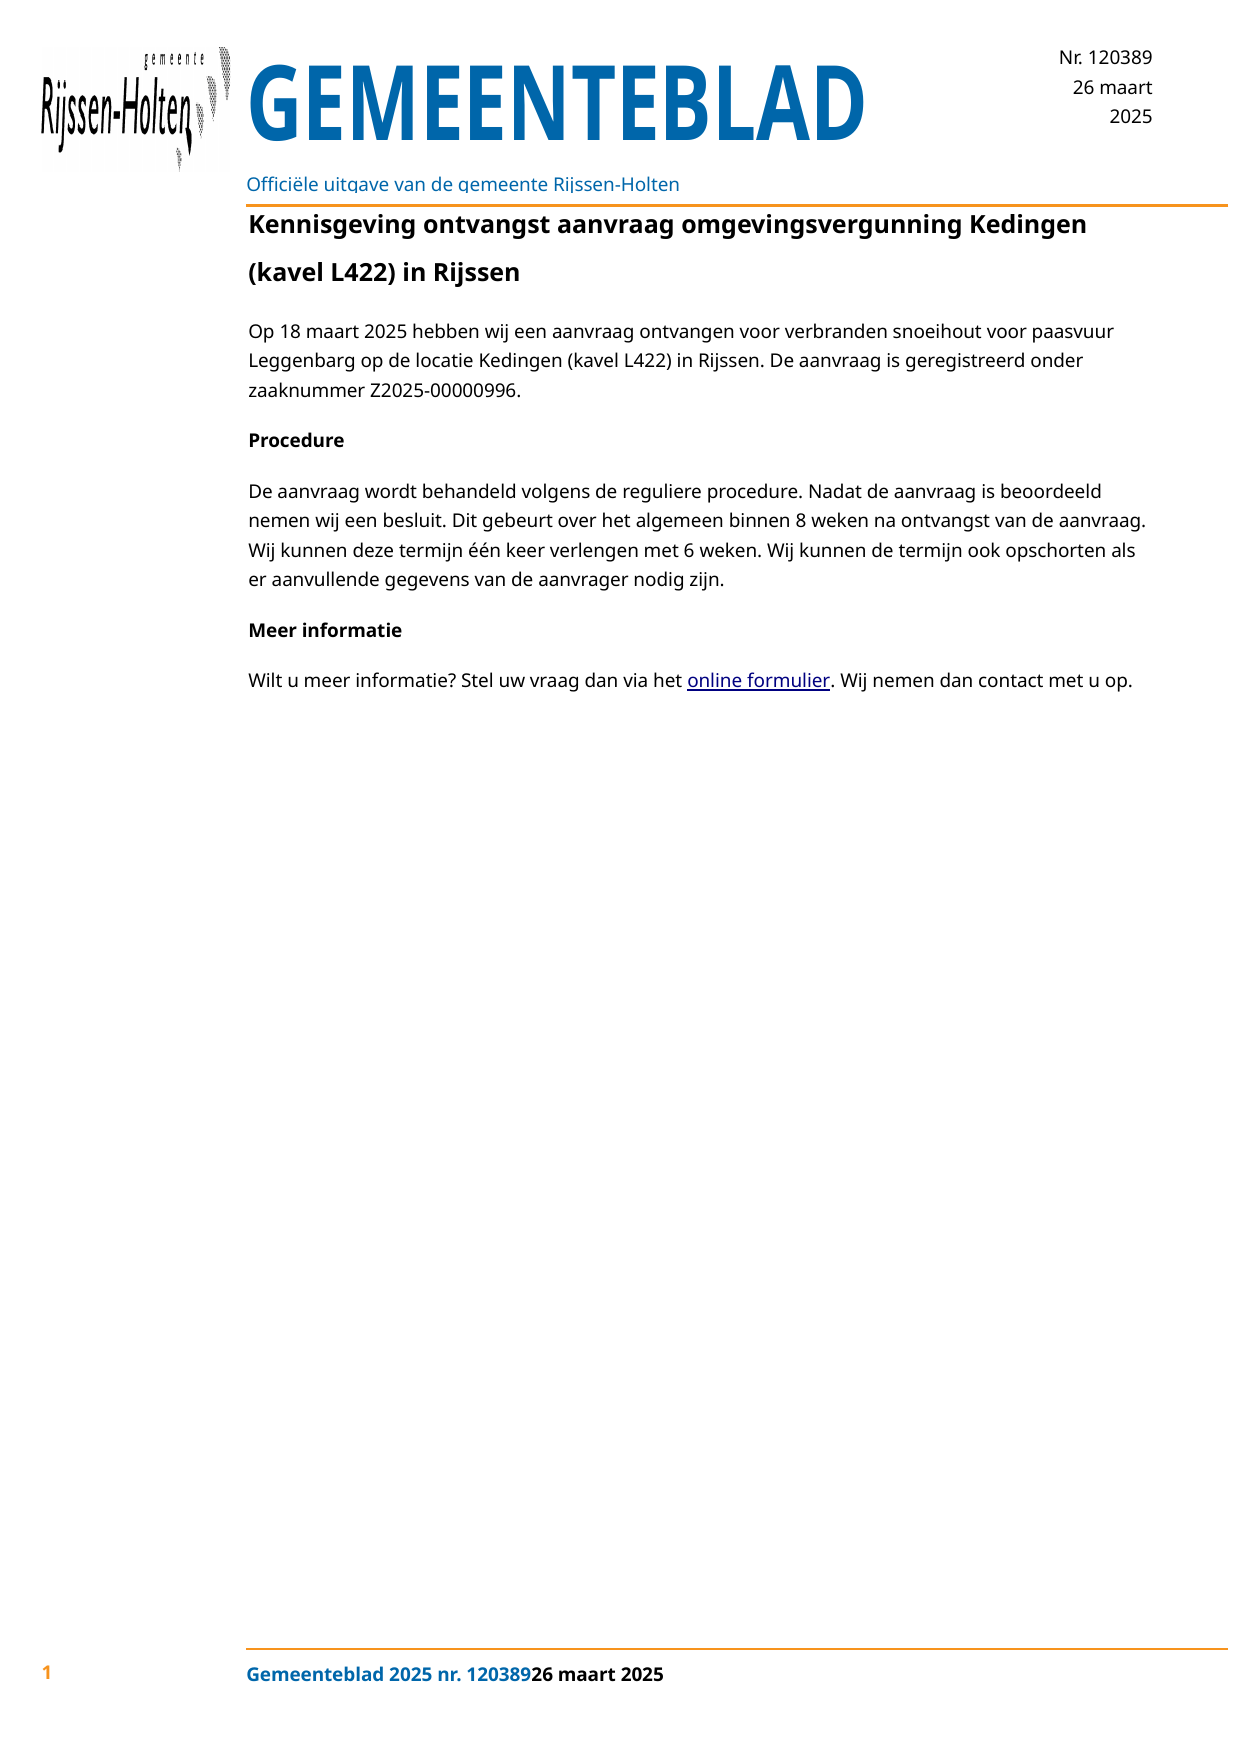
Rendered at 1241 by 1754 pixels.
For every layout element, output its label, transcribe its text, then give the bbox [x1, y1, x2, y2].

text Kennisgeving ontvangst aanvraag omgevingsvergunning Kedingen (kavel L422) in Rijssen [248, 207, 1152, 288]
text Meer informatie [248, 617, 1152, 643]
text Wilt u meer informatie? Stel uw vraag dan via het online formulier. Wij nemen dan contact met u op. [248, 667, 1152, 693]
picture [41, 47, 231, 172]
text De aanvraag wordt behandeld volgens de reguliere procedure. Nadat de aanvraag is beoordeeld nemen wij een besluit. Dit gebeurt over het algemeen binnen 8 weken na ontvangst van de aanvraag. Wij kunnen deze termijn één keer verlengen met 6 weken. Wij kunnen de termijn ook opschorten als er aanvullende gegevens van de aanvrager nodig zijn. [248, 478, 1152, 592]
text Op 18 maart 2025 hebben wij een aanvraag ontvangen voor verbranden snoeihout voor paasvuur Leggenbarg op de locatie Kedingen (kavel L422) in Rijssen. De aanvraag is geregistreerd onder zaaknummer Z2025-00000996. [248, 318, 1152, 403]
text Procedure [248, 427, 1152, 453]
